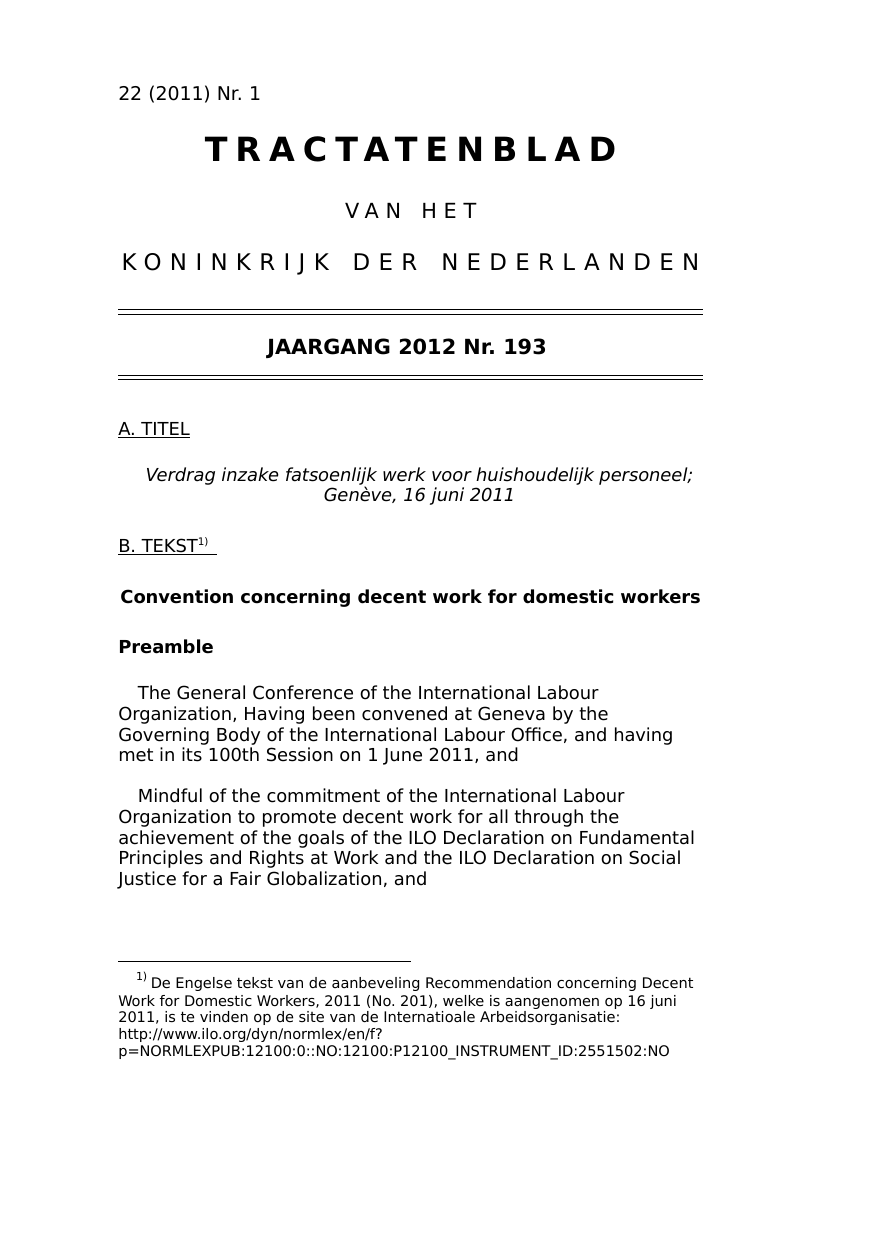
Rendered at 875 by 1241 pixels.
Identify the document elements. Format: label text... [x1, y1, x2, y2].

text Verdrag inzake fatsoenlijk werk voor huishoudelijk personeel; [118, 464, 703, 485]
text TRACTATENBLAD [118, 130, 703, 169]
text KONINKRIJK DER NEDERLANDEN [118, 249, 703, 276]
text De Engelse tekst van de aanbeveling Recommendation concerning Decent Work for Domestic Workers, 2011 (No. 201), welke is aangenomen op 16 juni 2011, is te vinden op de site van de Internatioale Arbeidsorganisatie: http://www.ilo.org/dyn/normlex/en/f?p=NORMLEXPUB:12100:0::NO:12100:P12100_INSTRUMENT_ID:2551502:NO [118, 970, 703, 1060]
subtitle A. TITEL [118, 419, 703, 439]
subtitle Convention concerning decent work for domestic workers [118, 587, 703, 607]
text Mindful of the commitment of the International Labour Organization to promote decent work for all through the achievement of the goals of the ILO Declaration on Fundamental Principles and Rights at Work and the ILO Declaration on Social Justice for a Fair Globalization, and [118, 786, 703, 890]
text JAARGANG 2012 Nr. 193 [118, 335, 703, 359]
subtitle B. TEKST [118, 536, 703, 557]
text VAN HET [118, 199, 703, 223]
text 22 (2011) Nr. 1 [118, 83, 703, 105]
text Genève, 16 juni 2011 [118, 485, 703, 506]
subtitle Preamble [118, 637, 703, 658]
text The General Conference of the International Labour Organization, Having been convened at Geneva by the Governing Body of the International Labour Office, and having met in its 100th Session on 1 June 2011, and [118, 683, 703, 766]
